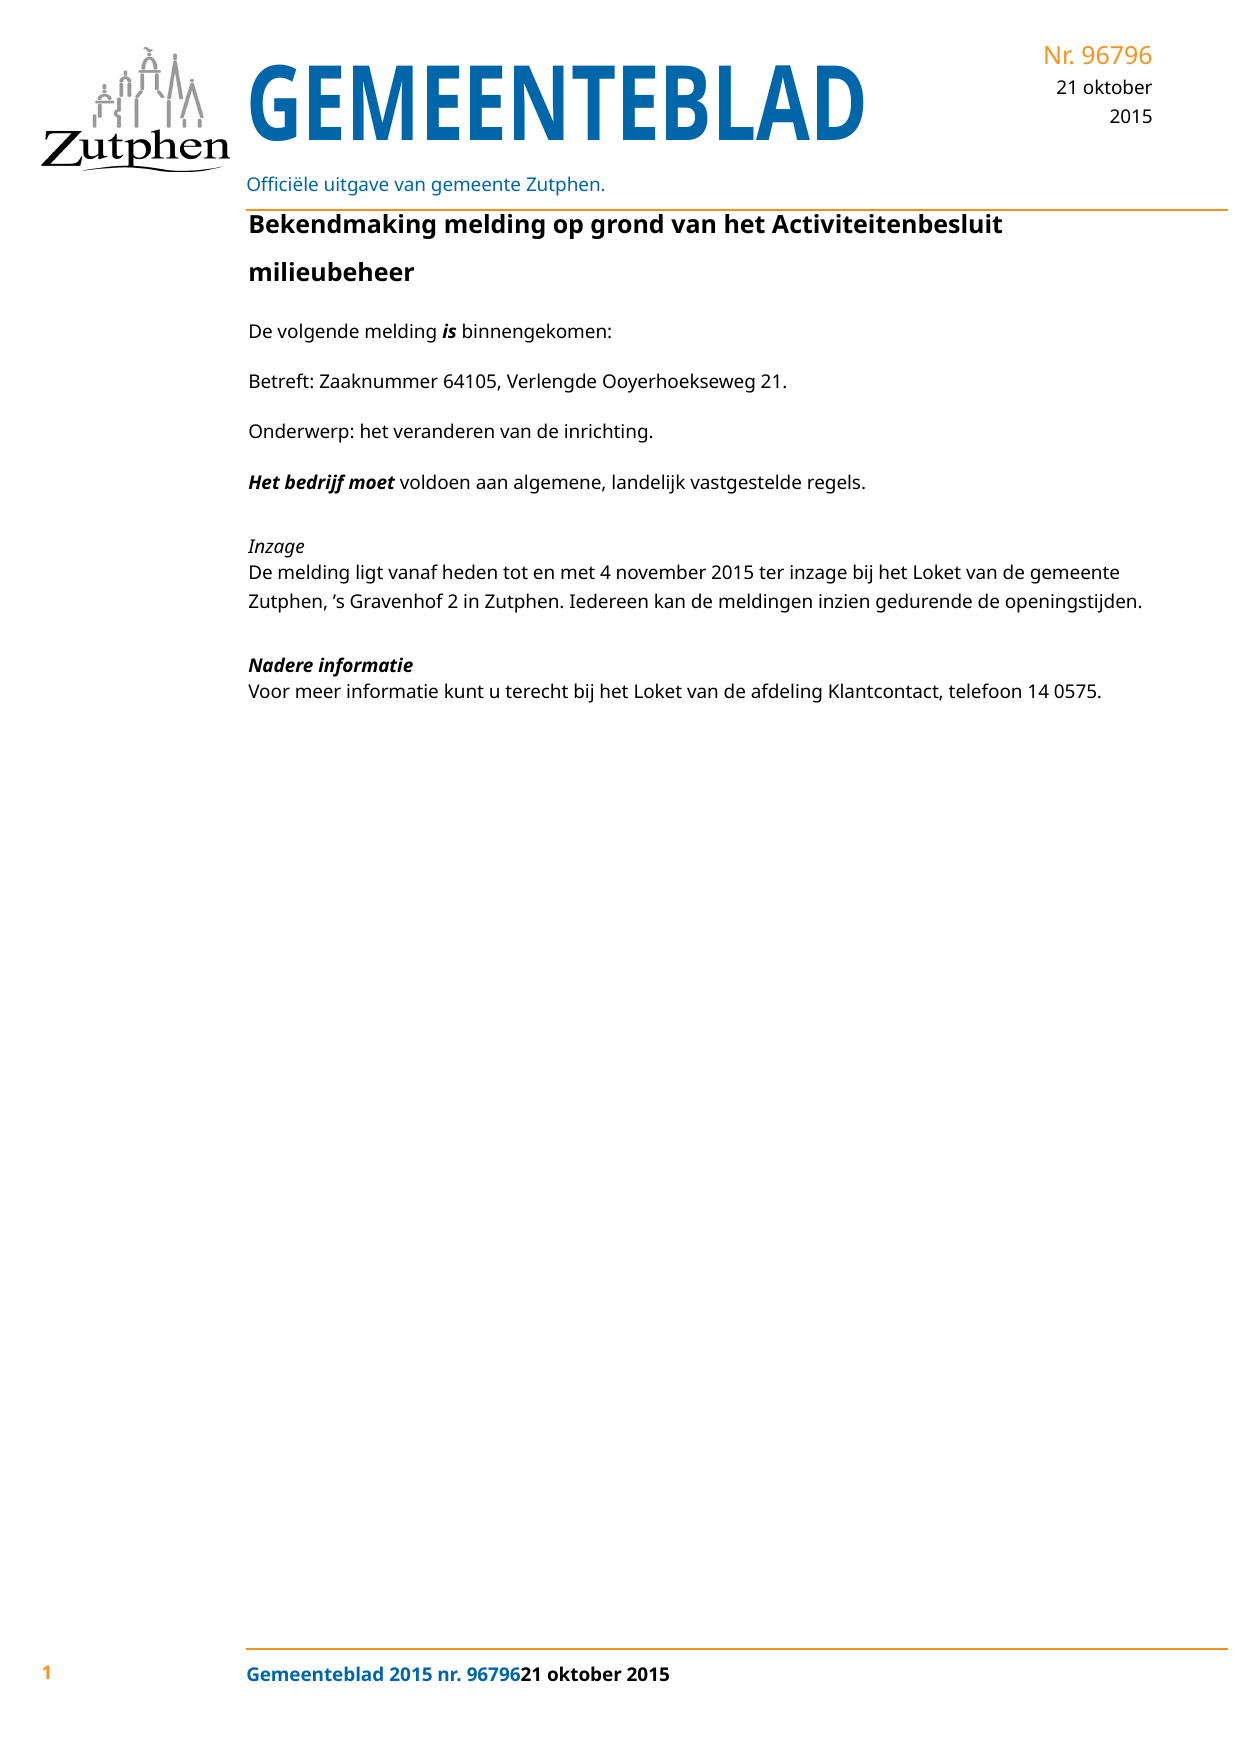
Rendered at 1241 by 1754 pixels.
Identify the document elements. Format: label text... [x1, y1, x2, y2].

text Het bedrijf moet voldoen aan algemene, landelijk vastgestelde regels. [248, 469, 1152, 495]
text Onderwerp: het veranderen van de inrichting. [248, 419, 1152, 444]
text De volgende melding is binnengekomen: [248, 318, 1152, 344]
text Betreft: Zaaknummer 64105, Verlengde Ooyerhoekseweg 21. [248, 368, 1152, 394]
text Nadere informatie [248, 652, 1152, 678]
picture [41, 47, 231, 172]
text Inzage [248, 533, 1152, 559]
text Voor meer informatie kunt u terecht bij het Loket van de afdeling Klantcontact, telefoon 14 0575. [248, 678, 1152, 704]
text Bekendmaking melding op grond van het Activiteitenbesluit milieubeheer [248, 211, 1152, 288]
text De melding ligt vanaf heden tot en met 4 november 2015 ter inzage bij het Loket van de gemeente Zutphen, ’s Gravenhof 2 in Zutphen. Iedereen kan de meldingen inzien gedurende de openingstijden. [248, 559, 1152, 614]
